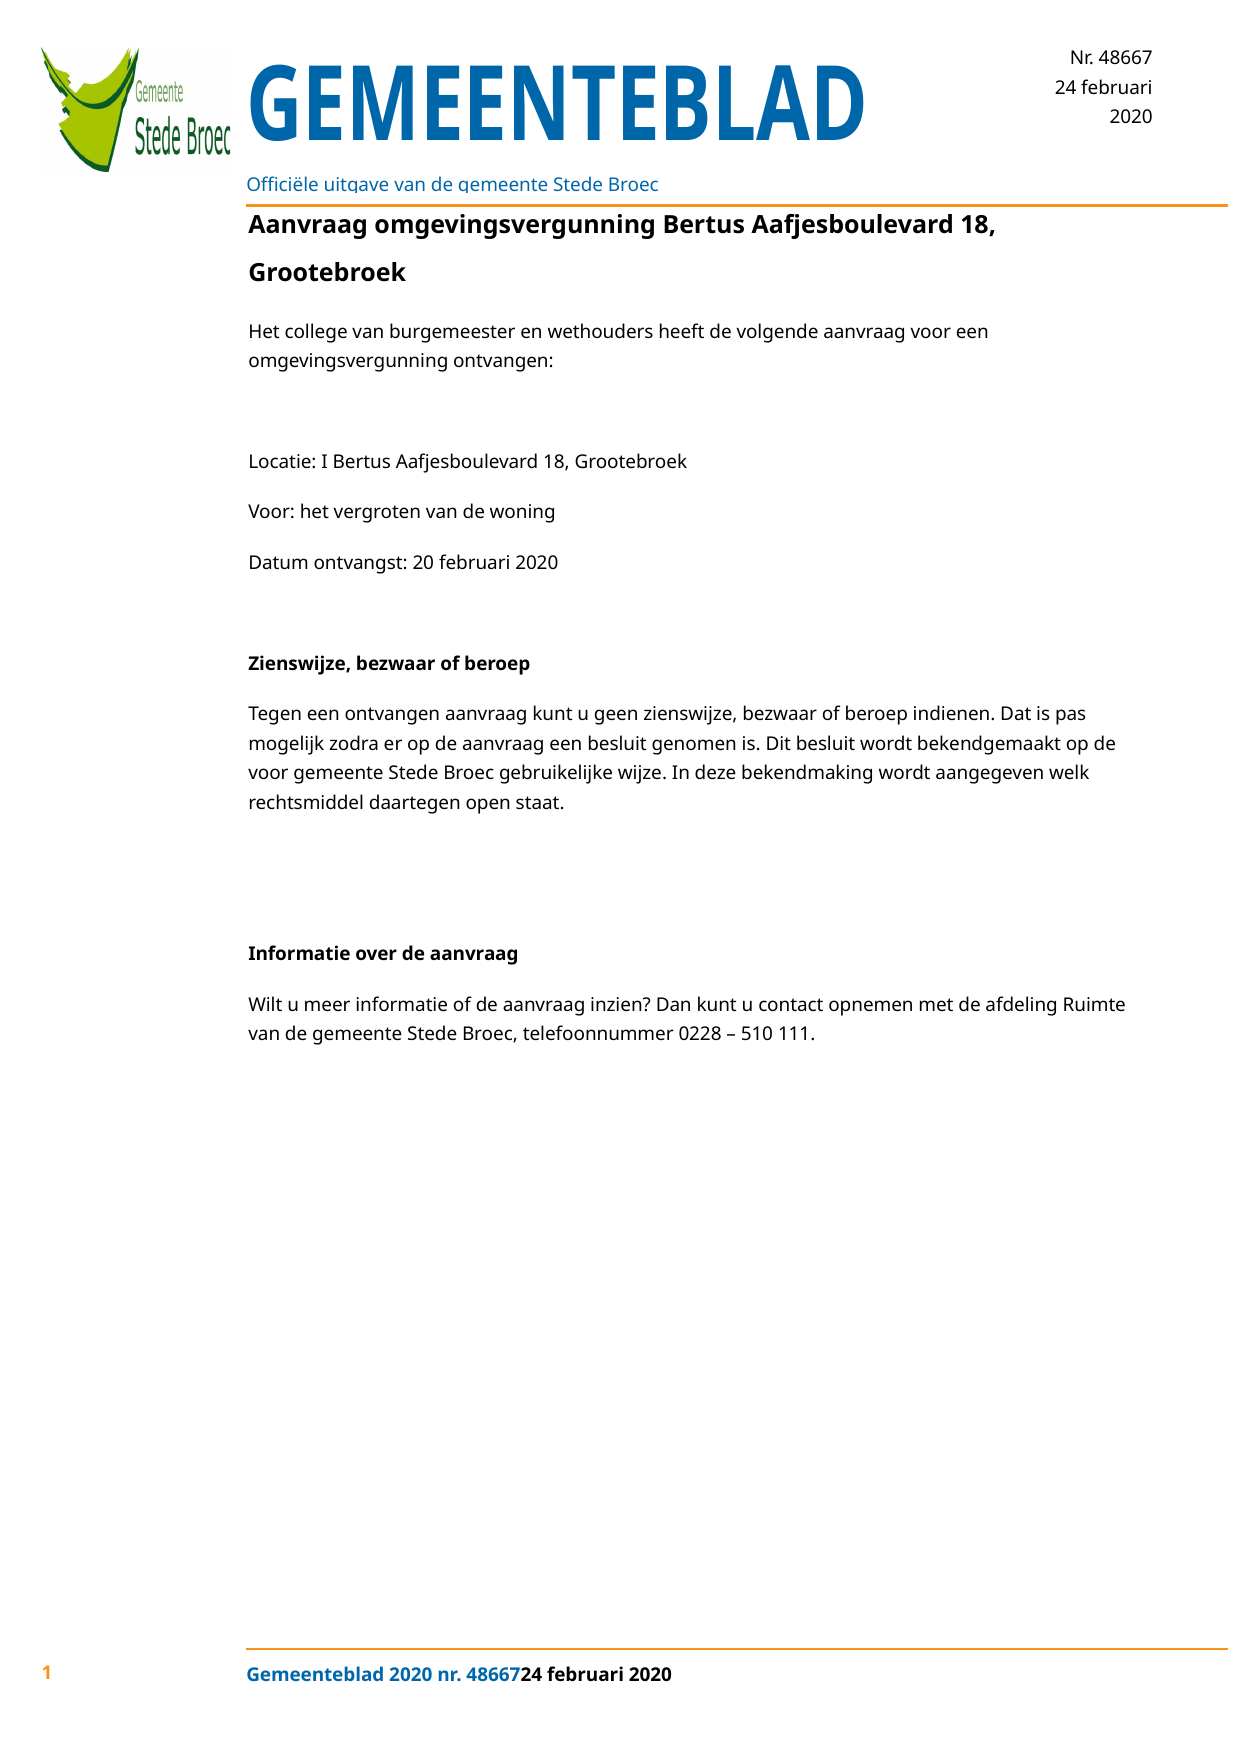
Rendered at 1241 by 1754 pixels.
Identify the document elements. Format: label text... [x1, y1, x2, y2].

text Informatie over de aanvraag [248, 940, 1152, 966]
text Voor: het vergroten van de woning [248, 499, 1152, 524]
text Aanvraag omgevingsvergunning Bertus Aafjesboulevard 18, Grootebroek [248, 207, 1152, 288]
text Tegen een ontvangen aanvraag kunt u geen zienswijze, bezwaar of beroep indienen. Dat is pas mogelijk zodra er op de aanvraag een besluit genomen is. Dit besluit wordt bekendgemaakt op de voor gemeente Stede Broec gebruikelijke wijze. In deze bekendmaking wordt aangegeven welk rechtsmiddel daartegen open staat. [248, 700, 1152, 815]
text Het college van burgemeester en wethouders heeft de volgende aanvraag voor een omgevingsvergunning ontvangen: [248, 318, 1152, 373]
text Wilt u meer informatie of de aanvraag inzien? Dan kunt u contact opnemen met de afdeling Ruimte van de gemeente Stede Broec, telefoonnummer 0228 – 510 111. [248, 991, 1152, 1046]
picture [41, 47, 231, 172]
text Zienswijze, bezwaar of beroep [248, 650, 1152, 676]
text Locatie: I Bertus Aafjesboulevard 18, Grootebroek [248, 448, 1152, 474]
text Datum ontvangst: 20 februari 2020 [248, 549, 1152, 575]
